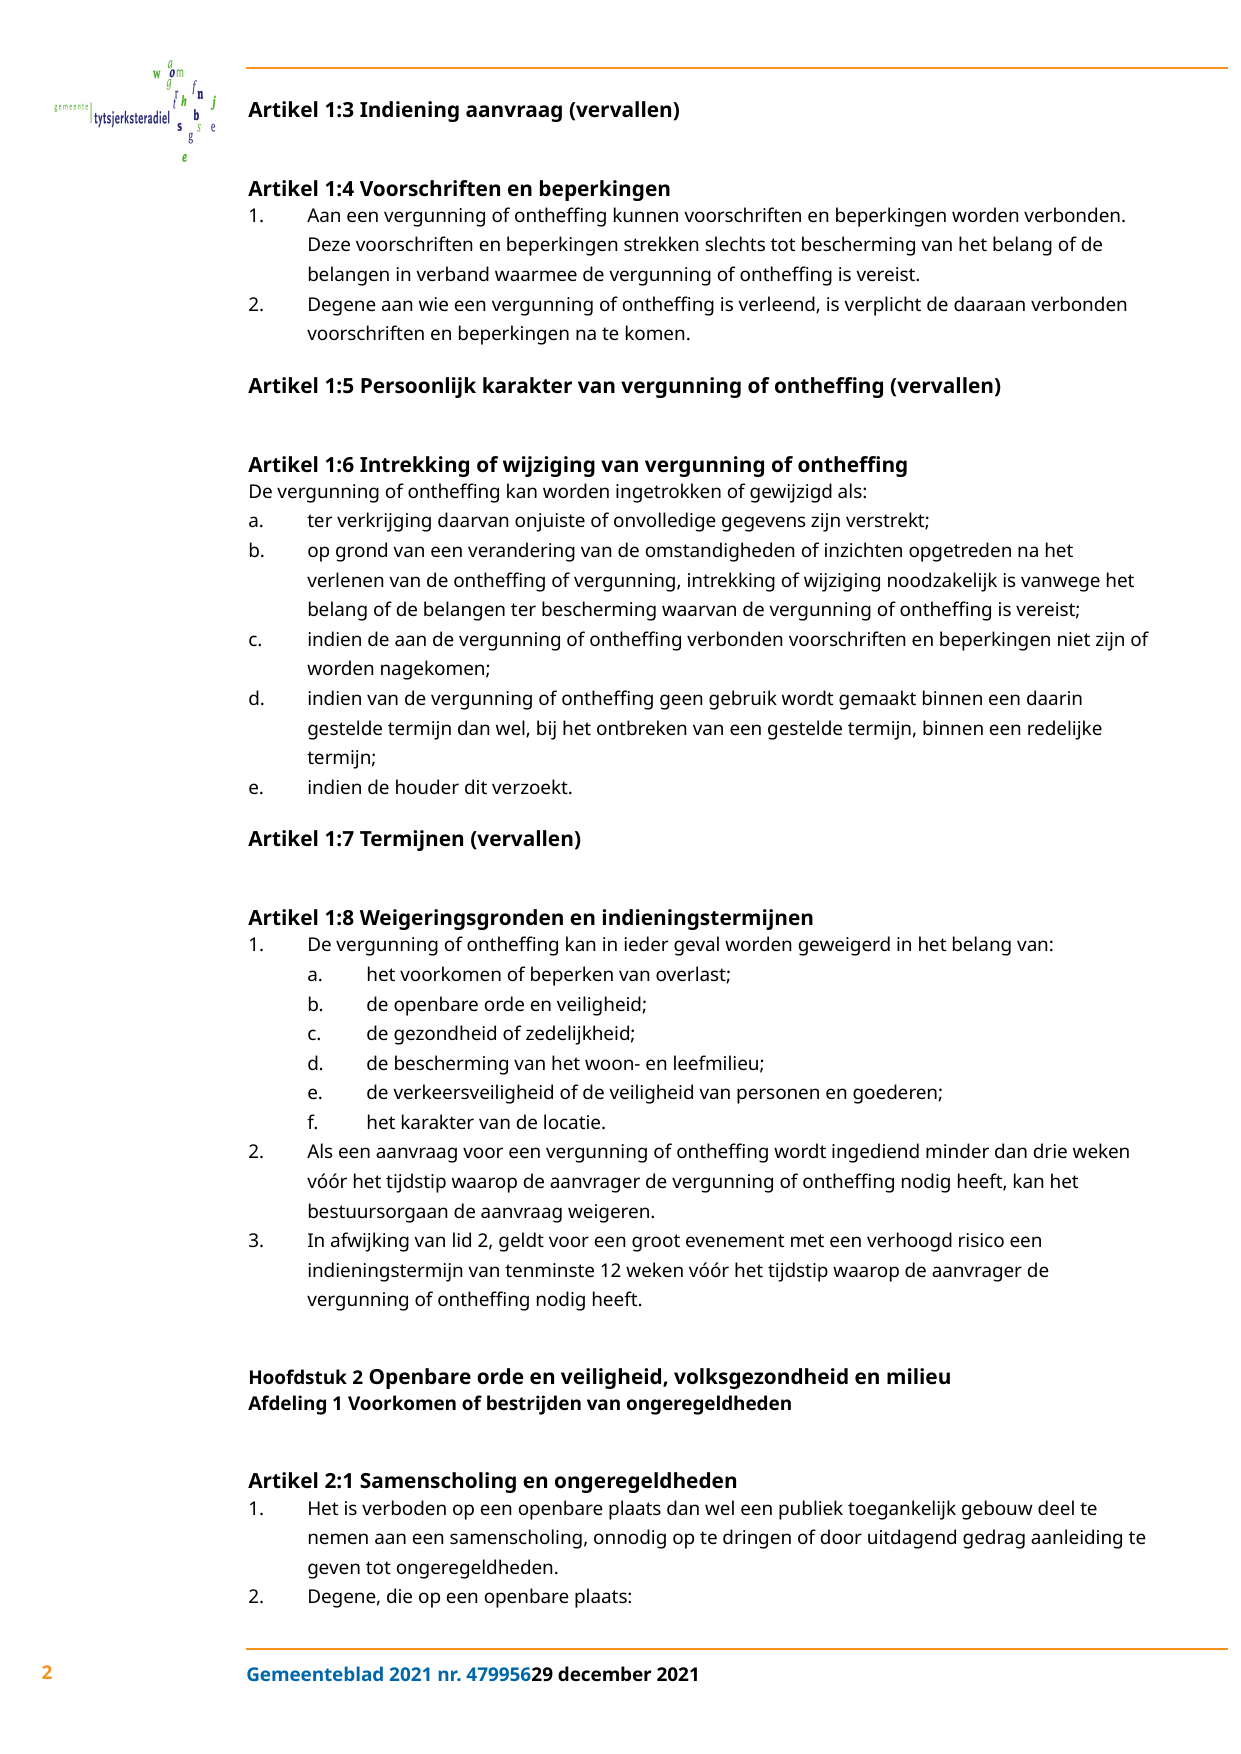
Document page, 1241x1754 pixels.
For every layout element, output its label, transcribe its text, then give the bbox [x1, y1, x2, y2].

text De vergunning of ontheffing kan worden ingetrokken of gewijzigd als: [248, 478, 1152, 504]
list de openbare orde en veiligheid; [307, 991, 1152, 1017]
text Hoofdstuk 2 Openbare orde en veiligheid, volksgezondheid en milieu [248, 1362, 1152, 1390]
text Artikel 2:1 Samenscholing en ongeregeldheden [248, 1466, 1152, 1495]
text Afdeling 1 Voorkomen of bestrijden van ongeregeldheden [248, 1390, 1152, 1416]
text Artikel 1:6 Intrekking of wijziging van vergunning of ontheffing [248, 450, 1152, 478]
text Artikel 1:3 Indiening aanvraag (vervallen) [248, 95, 1152, 123]
picture [41, 47, 231, 172]
list het karakter van de locatie. [307, 1109, 1152, 1135]
text Artikel 1:7 Termijnen (vervallen) [248, 824, 1152, 853]
list de gezondheid of zedelijkheid; [307, 1020, 1152, 1046]
list ter verkrijging daarvan onjuiste of onvolledige gegevens zijn verstrekt; [248, 508, 1152, 533]
list indien de aan de vergunning of ontheffing verbonden voorschriften en beperkingen niet zijn of worden nagekomen; [248, 626, 1152, 681]
list Aan een vergunning of ontheffing kunnen voorschriften en beperkingen worden verbonden. Deze voorschriften en beperkingen strekken slechts tot bescherming van het belang of de belangen in verband waarmee de vergunning of ontheffing is vereist. [248, 202, 1152, 287]
list het voorkomen of beperken van overlast; [307, 961, 1152, 987]
list In afwijking van lid 2, geldt voor een groot evenement met een verhoogd risico een indieningstermijn van tenminste 12 weken vóór het tijdstip waarop de aanvrager de vergunning of ontheffing nodig heeft. [248, 1227, 1152, 1312]
list indien de houder dit verzoekt. [248, 774, 1152, 800]
text Artikel 1:4 Voorschriften en beperkingen [248, 174, 1152, 202]
list de bescherming van het woon- en leefmilieu; [307, 1050, 1152, 1076]
list De vergunning of ontheffing kan in ieder geval worden geweigerd in het belang van: [248, 932, 1152, 957]
text Artikel 1:8 Weigeringsgronden en indieningstermijnen [248, 903, 1152, 932]
list indien van de vergunning of ontheffing geen gebruik wordt gemaakt binnen een daarin gestelde termijn dan wel, bij het ontbreken van een gestelde termijn, binnen een redelijke termijn; [248, 685, 1152, 770]
text Artikel 1:5 Persoonlijk karakter van vergunning of ontheffing (vervallen) [248, 371, 1152, 399]
list Degene, die op een openbare plaats: [248, 1584, 1152, 1609]
list de verkeersveiligheid of de veiligheid van personen en goederen; [307, 1079, 1152, 1105]
list Het is verboden op een openbare plaats dan wel een publiek toegankelijk gebouw deel te nemen aan een samenscholing, onnodig op te dringen of door uitdagend gedrag aanleiding te geven tot ongeregeldheden. [248, 1495, 1152, 1580]
list op grond van een verandering van de omstandigheden of inzichten opgetreden na het verlenen van de ontheffing of vergunning, intrekking of wijziging noodzakelijk is vanwege het belang of de belangen ter bescherming waarvan de vergunning of ontheffing is vereist; [248, 537, 1152, 622]
list Degene aan wie een vergunning of ontheffing is verleend, is verplicht de daaraan verbonden voorschriften en beperkingen na te komen. [248, 291, 1152, 346]
list Als een aanvraag voor een vergunning of ontheffing wordt ingediend minder dan drie weken vóór het tijdstip waarop de aanvrager de vergunning of ontheffing nodig heeft, kan het bestuursorgaan de aanvraag weigeren. [248, 1139, 1152, 1224]
